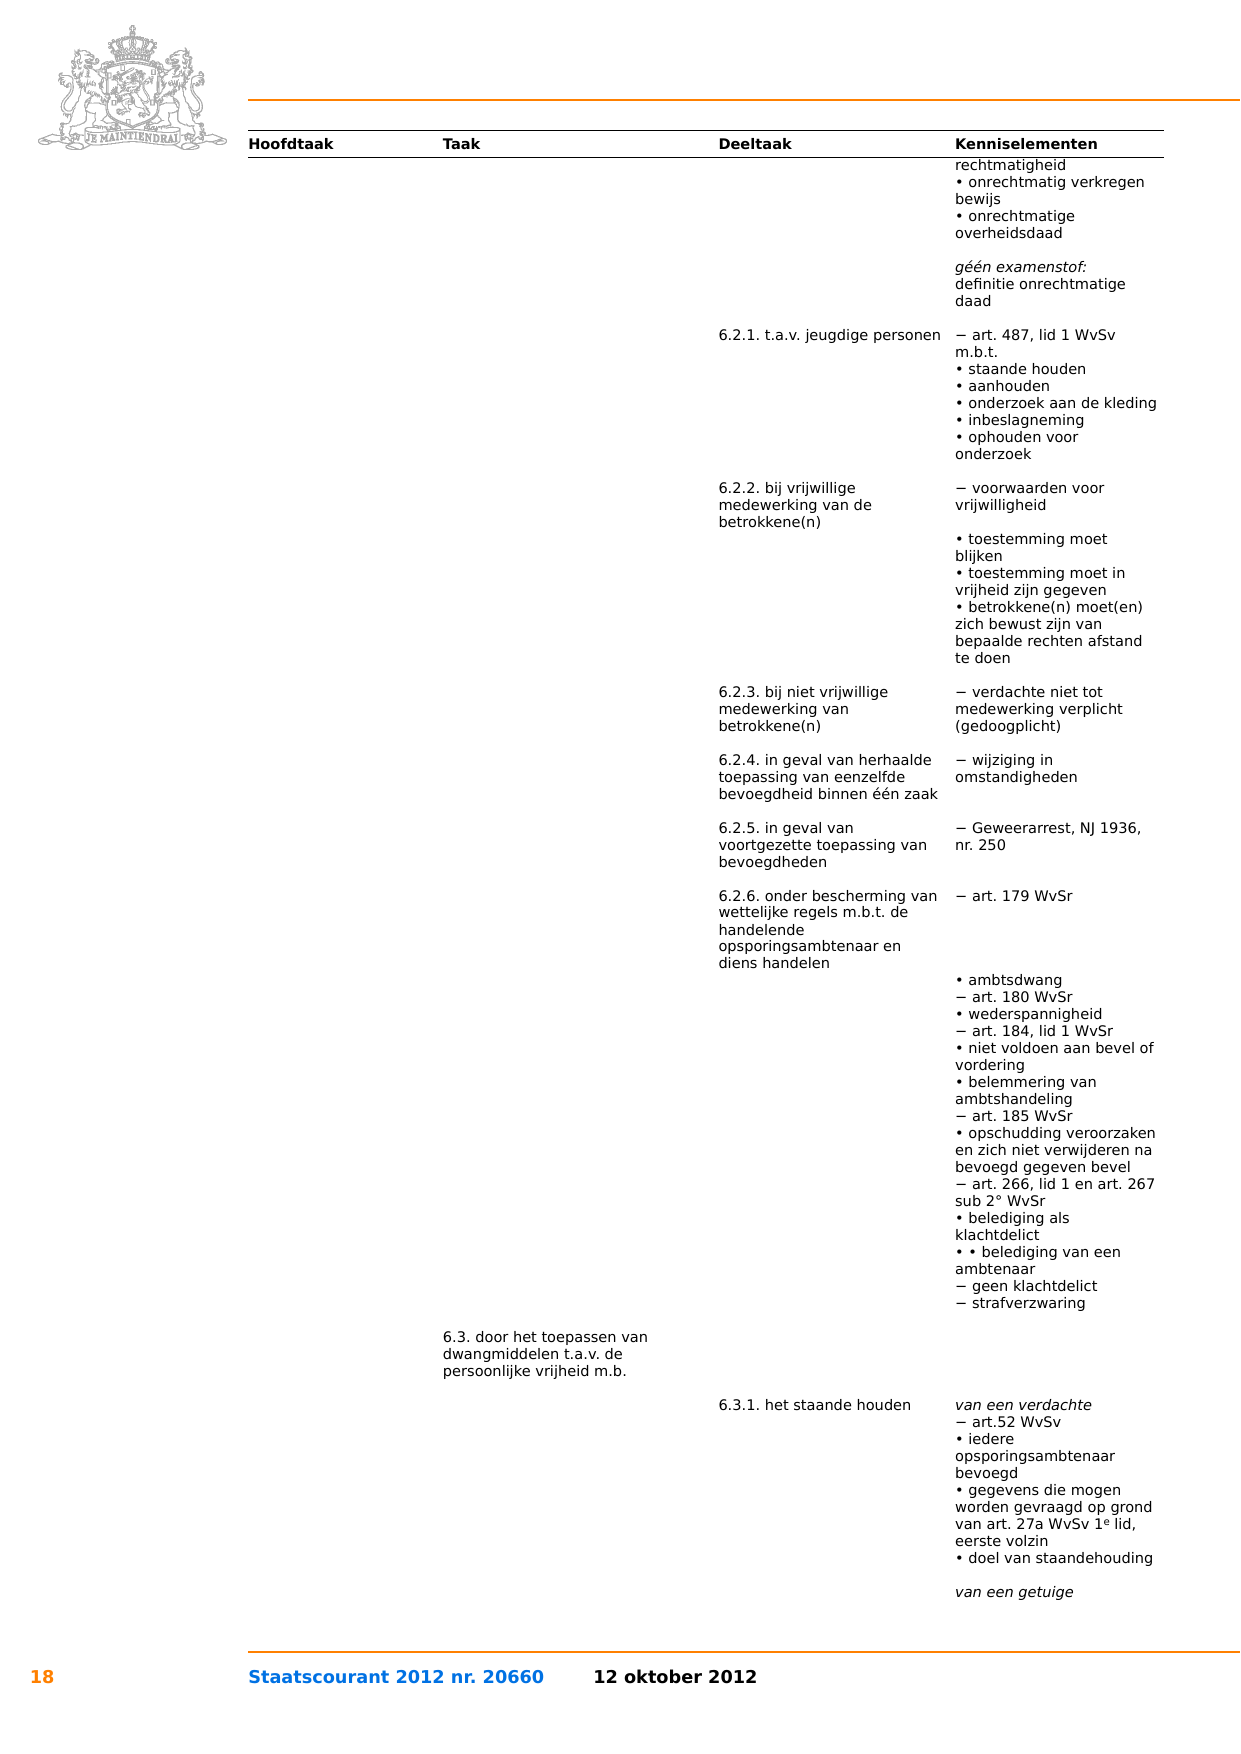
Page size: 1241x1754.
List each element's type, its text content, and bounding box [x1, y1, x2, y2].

table_cell [248, 327, 437, 361]
table_cell [248, 752, 437, 802]
table_cell [713, 1244, 949, 1278]
table_cell [248, 1584, 437, 1601]
table_cell [437, 378, 712, 395]
table_cell [437, 310, 712, 327]
table_cell [248, 208, 437, 242]
table_cell [248, 259, 437, 276]
table_cell [437, 752, 712, 802]
table_cell [248, 242, 437, 259]
table_cell • inbeslagneming [949, 412, 1163, 429]
table_cell [248, 1295, 437, 1312]
table_cell • toestemming moet in vrijheid zijn gegeven [949, 565, 1163, 599]
table_cell [248, 1482, 437, 1549]
table_cell [248, 989, 437, 1006]
table_cell [248, 599, 437, 667]
table_cell 6.3.1. het staande houden [713, 1397, 949, 1414]
table_cell • betrokkene(n) moet(en) zich bewust zijn van bepaalde rechten afstand te doen [949, 599, 1163, 667]
table_cell [248, 531, 437, 565]
table_cell van een getuige [949, 1584, 1163, 1601]
table_cell • opschudding veroorzaken en zich niet verwijderen na bevoegd gegeven bevel [949, 1125, 1163, 1176]
table_cell [437, 1278, 712, 1295]
table_cell [437, 1312, 712, 1329]
table_cell [437, 1074, 712, 1108]
table_cell [713, 1431, 949, 1482]
table_cell • ambtsdwang [949, 972, 1163, 989]
table_cell • ophouden voor onderzoek [949, 429, 1163, 463]
table_cell [248, 1108, 437, 1125]
table_cell [949, 242, 1163, 259]
table_cell [437, 1210, 712, 1244]
table_cell [713, 1482, 949, 1549]
table_cell [437, 1414, 712, 1431]
table_cell [248, 463, 437, 480]
table_cell [248, 1125, 437, 1176]
table_cell rechtmatigheid [949, 158, 1163, 174]
table_cell [713, 1040, 949, 1074]
table_cell [713, 1023, 949, 1040]
table_cell [437, 1550, 712, 1567]
table_cell [248, 1414, 437, 1431]
table_cell • toestemming moet blijken [949, 531, 1163, 565]
table_cell [713, 531, 949, 565]
table_cell van een verdachte [949, 1397, 1163, 1414]
table_cell [248, 480, 437, 531]
table_cell [437, 463, 712, 480]
table_cell • onrechtmatige overheidsdaad [949, 208, 1163, 242]
table_cell • niet voldoen aan bevel of vordering [949, 1040, 1163, 1074]
table_cell [713, 412, 949, 429]
table_cell • • belediging van een ambtenaar [949, 1244, 1163, 1278]
table_cell [713, 259, 949, 276]
table_cell [437, 259, 712, 276]
table_cell [713, 1210, 949, 1244]
table_cell [248, 174, 437, 208]
table_cell [713, 870, 949, 887]
table_cell géén examenstof: [949, 259, 1163, 276]
table_cell [713, 208, 949, 242]
table_cell [248, 1176, 437, 1210]
table_cell [248, 1312, 437, 1329]
table_cell [437, 667, 712, 684]
table_header Deeltaak [713, 131, 949, 157]
table_cell [437, 242, 712, 259]
table_cell [713, 972, 949, 989]
table_cell − art.52 WvSv [949, 1414, 1163, 1431]
table_cell [248, 1278, 437, 1295]
table_cell [949, 1380, 1163, 1397]
table_cell [248, 684, 437, 734]
table_cell [713, 1584, 949, 1601]
table_cell − verdachte niet tot medewerking verplicht (gedoogplicht) [949, 684, 1163, 734]
table_cell [437, 1295, 712, 1312]
table_cell − art. 487, lid 1 WvSv m.b.t. [949, 327, 1163, 361]
table_cell [437, 208, 712, 242]
table_cell [437, 599, 712, 667]
table_cell [248, 429, 437, 463]
table_cell [248, 158, 437, 174]
table_cell [713, 735, 949, 752]
table_cell [437, 395, 712, 412]
table_cell [437, 888, 712, 972]
table_cell [248, 1040, 437, 1074]
table_cell [437, 1397, 712, 1414]
table_cell [437, 565, 712, 599]
table_cell [713, 1312, 949, 1329]
table_cell [437, 820, 712, 870]
table_cell [248, 735, 437, 752]
table_cell [437, 1108, 712, 1125]
table_cell [437, 684, 712, 734]
table_cell [248, 276, 437, 310]
table_cell [713, 1567, 949, 1583]
table_cell [713, 242, 949, 259]
picture [38, 25, 227, 150]
table_cell [713, 1108, 949, 1125]
table_cell [248, 361, 437, 378]
table_cell 6.3. door het toepassen van dwangmiddelen t.a.v. de persoonlijke vrijheid m.b. [437, 1329, 712, 1380]
table_cell [713, 667, 949, 684]
table_cell [248, 820, 437, 870]
table_cell [949, 1312, 1163, 1329]
table_cell [437, 1125, 712, 1176]
table_cell [713, 1414, 949, 1431]
table_cell [248, 888, 437, 972]
table_cell 6.2.1. t.a.v. jeugdige personen [713, 327, 949, 361]
table_cell 6.2.5. in geval van voortgezette toepassing van bevoegdheden [713, 820, 949, 870]
table_cell [713, 599, 949, 667]
table_cell − geen klachtdelict [949, 1278, 1163, 1295]
table_cell [437, 361, 712, 378]
table_cell − strafverzwaring [949, 1295, 1163, 1312]
table_cell − art. 185 WvSr [949, 1108, 1163, 1125]
table_cell [248, 1431, 437, 1482]
table_cell [248, 1074, 437, 1108]
table_cell [713, 565, 949, 599]
table_cell [949, 667, 1163, 684]
table_cell [949, 735, 1163, 752]
table_cell • doel van staandehouding [949, 1550, 1163, 1567]
table_cell [437, 327, 712, 361]
table_cell [437, 803, 712, 819]
table_cell − wijziging in omstandigheden [949, 752, 1163, 802]
table_cell [248, 803, 437, 819]
table_cell [713, 1329, 949, 1380]
table_header Taak [437, 131, 712, 157]
table_cell [713, 395, 949, 412]
table_cell [248, 1550, 437, 1567]
table_cell • gegevens die mogen worden gevraagd op grond van art. 27a WvSv 1e lid, eerste volzin [949, 1482, 1163, 1549]
table_cell [437, 1584, 712, 1601]
table_cell [713, 158, 949, 174]
table_cell [713, 174, 949, 208]
table_cell [713, 378, 949, 395]
table_cell [713, 276, 949, 310]
table_cell [248, 1006, 437, 1023]
table_cell [437, 1244, 712, 1278]
table_cell • wederspannigheid [949, 1006, 1163, 1023]
table_cell [248, 310, 437, 327]
table_cell [949, 1329, 1163, 1380]
table_header Kenniselementen [949, 131, 1163, 157]
table_cell [713, 1074, 949, 1108]
table_cell 6.2.6. onder bescherming van wettelijke regels m.b.t. de handelende opsporingsambtenaar en diens handelen [713, 888, 949, 972]
table_cell [437, 1567, 712, 1583]
table_cell • belediging als klachtdelict [949, 1210, 1163, 1244]
table_cell [713, 989, 949, 1006]
table_cell [437, 735, 712, 752]
table_cell [437, 412, 712, 429]
table_cell [248, 1244, 437, 1278]
table_cell − voorwaarden voor vrijwilligheid [949, 480, 1163, 531]
table_cell • staande houden [949, 361, 1163, 378]
table_cell [437, 1176, 712, 1210]
table_cell [713, 310, 949, 327]
table_cell [248, 1380, 437, 1397]
table_cell [437, 1040, 712, 1074]
table_cell [713, 463, 949, 480]
table_cell [713, 1006, 949, 1023]
table_cell [248, 395, 437, 412]
table_cell [949, 463, 1163, 480]
table_cell − art. 266, lid 1 en art. 267 sub 2° WvSr [949, 1176, 1163, 1210]
table_cell [713, 1380, 949, 1397]
table_cell [437, 429, 712, 463]
table_cell [949, 310, 1163, 327]
table_cell [713, 1125, 949, 1176]
table_cell [437, 1431, 712, 1482]
table_cell 6.2.4. in geval van herhaalde toepassing van eenzelfde bevoegdheid binnen één zaak [713, 752, 949, 802]
table_cell [248, 1210, 437, 1244]
table_cell [437, 158, 712, 174]
table_cell [248, 1329, 437, 1380]
table_cell − art. 184, lid 1 WvSr [949, 1023, 1163, 1040]
table_cell [949, 803, 1163, 819]
table_cell − art. 179 WvSr [949, 888, 1163, 972]
table_cell [248, 412, 437, 429]
table_cell [713, 1176, 949, 1210]
table_cell [437, 1023, 712, 1040]
table_cell [437, 1380, 712, 1397]
table_cell [437, 870, 712, 887]
table_cell − Geweerarrest, NJ 1936, nr. 250 [949, 820, 1163, 870]
table_cell [437, 174, 712, 208]
table_cell [248, 1567, 437, 1583]
table_cell [248, 1397, 437, 1414]
table_cell [248, 378, 437, 395]
table_cell [713, 803, 949, 819]
table_cell [248, 870, 437, 887]
table_cell [248, 667, 437, 684]
table_cell • belemmering van ambtshandeling [949, 1074, 1163, 1108]
table_cell [949, 870, 1163, 887]
table_header Hoofdtaak [248, 131, 437, 157]
table_cell definitie onrechtmatige daad [949, 276, 1163, 310]
table_cell [437, 531, 712, 565]
table_cell [437, 1006, 712, 1023]
table_cell • iedere opsporingsambtenaar bevoegd [949, 1431, 1163, 1482]
table_cell 6.2.3. bij niet vrijwillige medewerking van betrokkene(n) [713, 684, 949, 734]
table_cell [437, 989, 712, 1006]
table_cell [248, 1023, 437, 1040]
table_cell [713, 1295, 949, 1312]
table_cell • onrechtmatig verkregen bewijs [949, 174, 1163, 208]
table_cell [437, 1482, 712, 1549]
table_cell 6.2.2. bij vrijwillige medewerking van de betrokkene(n) [713, 480, 949, 531]
table_cell [437, 276, 712, 310]
table_cell • onderzoek aan de kleding [949, 395, 1163, 412]
table_cell [713, 1278, 949, 1295]
table_cell [248, 972, 437, 989]
table_cell [713, 361, 949, 378]
table_cell [248, 565, 437, 599]
table_cell [437, 480, 712, 531]
table_cell [713, 1550, 949, 1567]
table_cell − art. 180 WvSr [949, 989, 1163, 1006]
table_cell [713, 429, 949, 463]
table_cell • aanhouden [949, 378, 1163, 395]
table_cell [949, 1567, 1163, 1583]
table_cell [437, 972, 712, 989]
